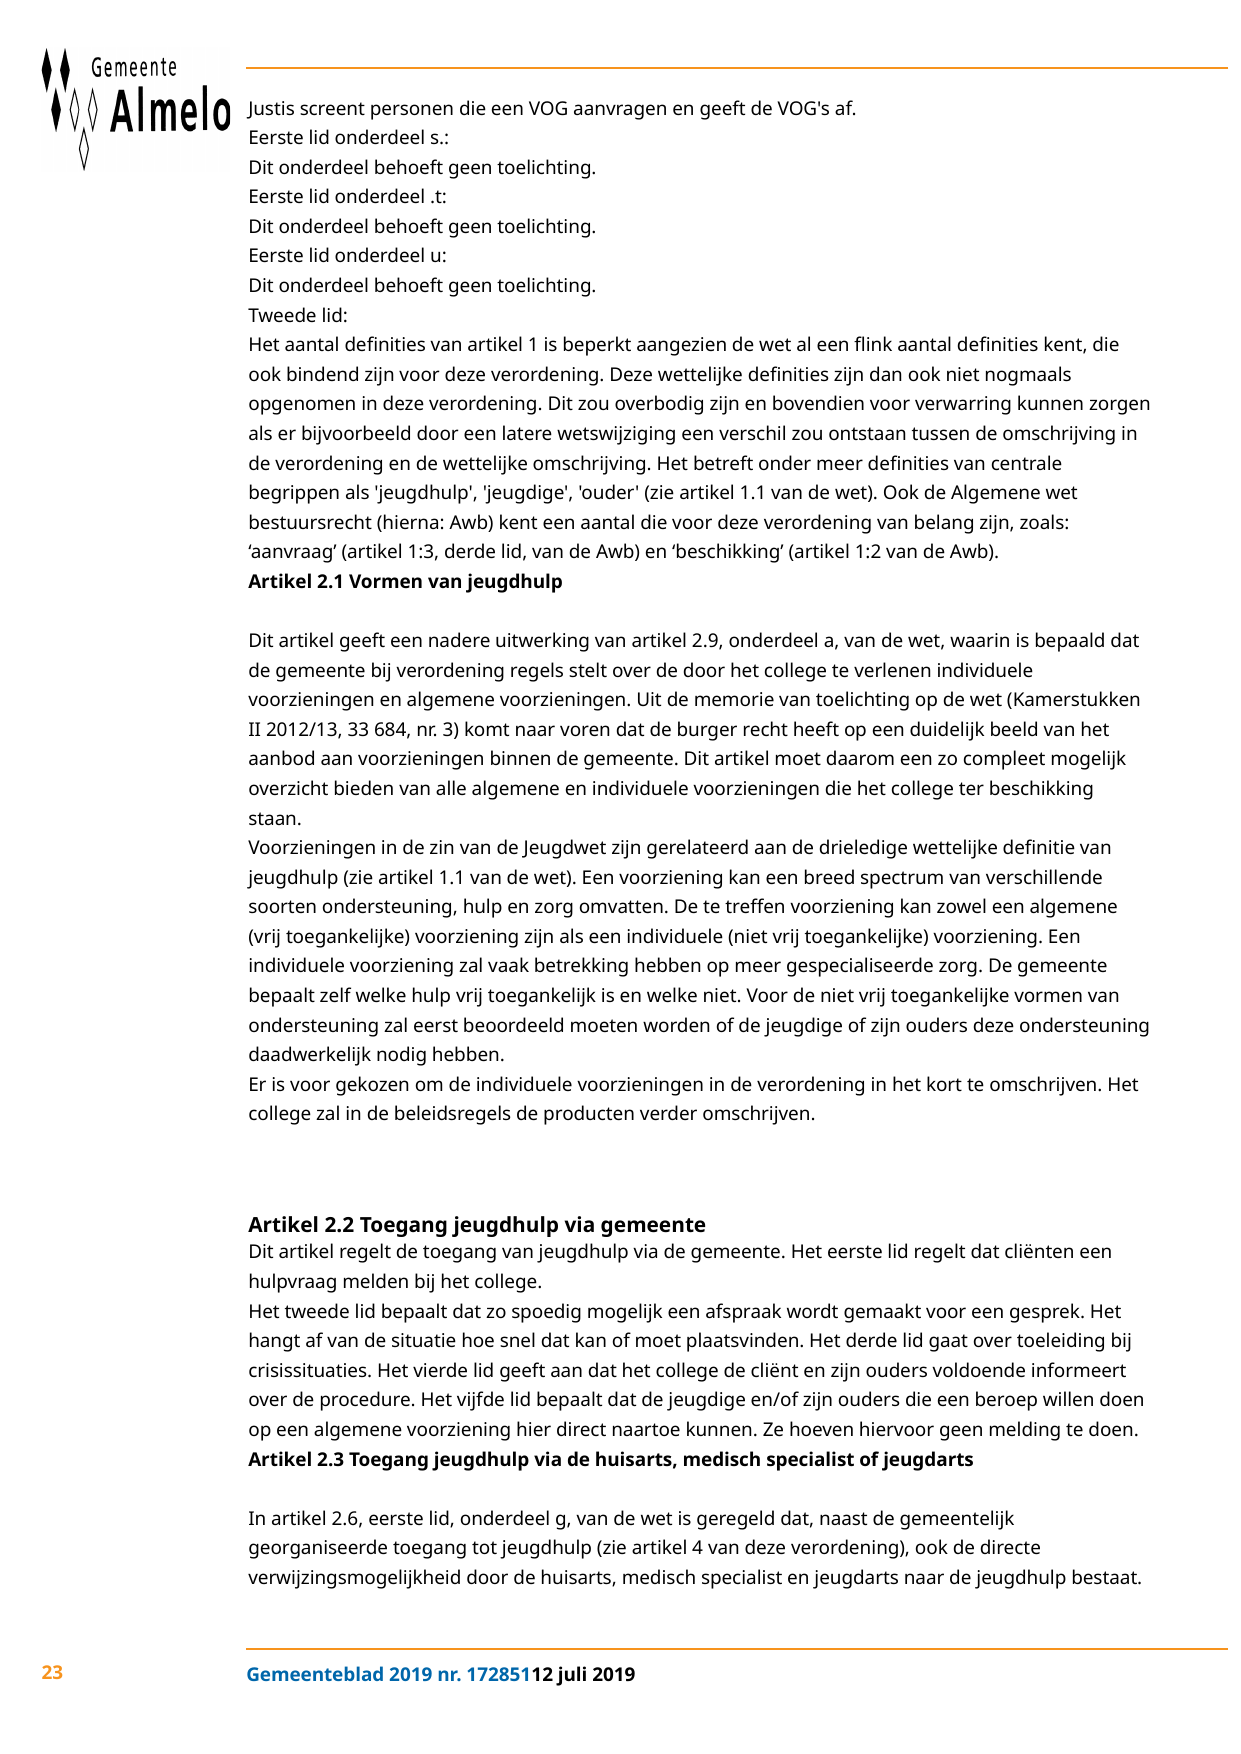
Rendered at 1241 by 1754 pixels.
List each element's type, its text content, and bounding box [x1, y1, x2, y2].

text In artikel 2.6, eerste lid, onderdeel g, van de wet is geregeld dat, naast de gemeentelijk georganiseerde toegang tot jeugdhulp (zie artikel 4 van deze verordening), ook de directe verwijzingsmogelijkheid door de huisarts, medisch specialist en jeugdarts naar de jeugdhulp bestaat. [248, 1505, 1152, 1590]
text Eerste lid onderdeel .t: [248, 183, 1152, 209]
text Het tweede lid bepaalt dat zo spoedig mogelijk een afspraak wordt gemaakt voor een gesprek. Het hangt af van de situatie hoe snel dat kan of moet plaatsvinden. Het derde lid gaat over toeleiding bij crisissituaties. Het vierde lid geeft aan dat het college de cliënt en zijn ouders voldoende informeert over de procedure. Het vijfde lid bepaalt dat de jeugdige en/of zijn ouders die een beroep willen doen op een algemene voorziening hier direct naartoe kunnen. Ze hoeven hiervoor geen melding te doen. [248, 1298, 1152, 1442]
text Artikel 2.3 Toegang jeugdhulp via de huisarts, medisch specialist of jeugdarts [248, 1446, 1152, 1471]
text Dit onderdeel behoeft geen toelichting. [248, 213, 1152, 239]
text Dit onderdeel behoeft geen toelichting. [248, 272, 1152, 298]
text Dit artikel regelt de toegang van jeugdhulp via de gemeente. Het eerste lid regelt dat cliënten een hulpvraag melden bij het college. [248, 1239, 1152, 1294]
text Eerste lid onderdeel u: [248, 243, 1152, 268]
text Dit onderdeel behoeft geen toelichting. [248, 154, 1152, 180]
text Eerste lid onderdeel s.: [248, 124, 1152, 150]
text Dit artikel geeft een nadere uitwerking van artikel 2.9, onderdeel a, van de wet, waarin is bepaald dat de gemeente bij verordening regels stelt over de door het college te verlenen individuele voorzieningen en algemene voorzieningen. Uit de memorie van toelichting op de wet (Kamerstukken II 2012/13, 33 684, nr. 3) komt naar voren dat de burger recht heeft op een duidelijk beeld van het aanbod aan voorzieningen binnen de gemeente. Dit artikel moet daarom een zo compleet mogelijk overzicht bieden van alle algemene en individuele voorzieningen die het college ter beschikking staan. [248, 627, 1152, 831]
picture [41, 47, 231, 172]
text Justis screent personen die een VOG aanvragen en geeft de VOG's af. [248, 95, 1152, 121]
text Artikel 2.1 Vormen van jeugdhulp [248, 568, 1152, 594]
text Artikel 2.2 Toegang jeugdhulp via gemeente [248, 1210, 1152, 1239]
text Voorzieningen in de zin van de Jeugdwet zijn gerelateerd aan de drieledige wettelijke definitie van jeugdhulp (zie artikel 1.1 van de wet). Een voorziening kan een breed spectrum van verschillende soorten ondersteuning, hulp en zorg omvatten. De te treffen voorziening kan zowel een algemene (vrij toegankelijke) voorziening zijn als een individuele (niet vrij toegankelijke) voorziening. Een individuele voorziening zal vaak betrekking hebben op meer gespecialiseerde zorg. De gemeente bepaalt zelf welke hulp vrij toegankelijk is en welke niet. Voor de niet vrij toegankelijke vormen van ondersteuning zal eerst beoordeeld moeten worden of de jeugdige of zijn ouders deze ondersteuning daadwerkelijk nodig hebben. [248, 834, 1152, 1067]
text Het aantal definities van artikel 1 is beperkt aangezien de wet al een flink aantal definities kent, die ook bindend zijn voor deze verordening. Deze wettelijke definities zijn dan ook niet nogmaals opgenomen in deze verordening. Dit zou overbodig zijn en bovendien voor verwarring kunnen zorgen als er bijvoorbeeld door een latere wetswijziging een verschil zou ontstaan tussen de omschrijving in de verordening en de wettelijke omschrijving. Het betreft onder meer definities van centrale begrippen als 'jeugdhulp', 'jeugdige', 'ouder' (zie artikel 1.1 van de wet). Ook de Algemene wet bestuursrecht (hierna: Awb) kent een aantal die voor deze verordening van belang zijn, zoals: ‘aanvraag’ (artikel 1:3, derde lid, van de Awb) en ‘beschikking’ (artikel 1:2 van de Awb). [248, 331, 1152, 564]
text Tweede lid: [248, 302, 1152, 328]
text Er is voor gekozen om de individuele voorzieningen in de verordening in het kort te omschrijven. Het college zal in de beleidsregels de producten verder omschrijven. [248, 1071, 1152, 1126]
